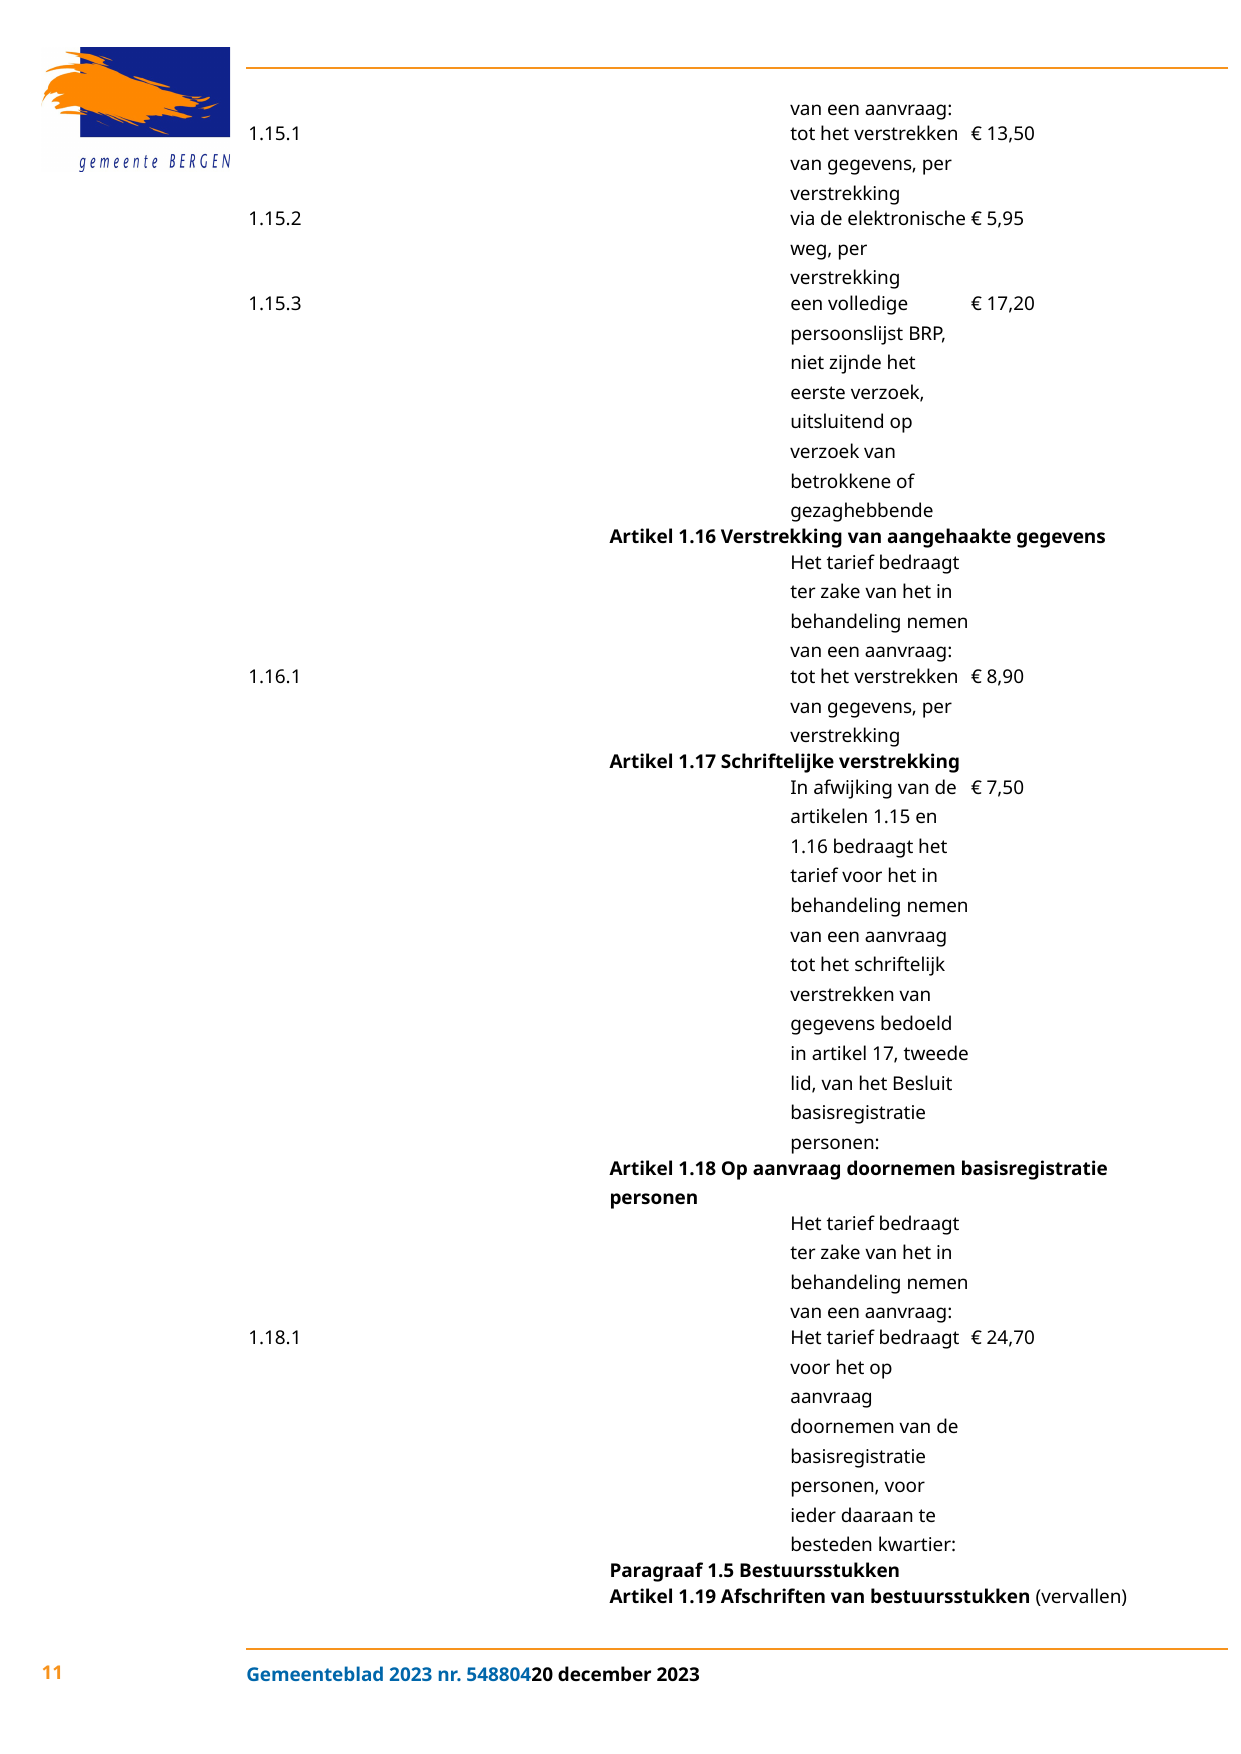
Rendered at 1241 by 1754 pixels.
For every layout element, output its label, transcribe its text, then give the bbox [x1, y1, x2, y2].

table_cell [248, 1210, 429, 1324]
table_cell 1.15.2 [248, 205, 429, 290]
table_cell [429, 663, 790, 748]
table_cell [429, 1325, 790, 1557]
table_cell 1.15.1 [248, 121, 429, 205]
table_cell van een aanvraag: [790, 95, 971, 121]
table_cell [429, 549, 790, 663]
table_cell Artikel 1.19 Afschriften van bestuursstukken (vervallen) [609, 1583, 1152, 1609]
table_cell 1.15.3 [248, 290, 429, 523]
table_cell € 8,90 [971, 663, 1152, 748]
table_cell [429, 290, 790, 523]
table_cell [429, 121, 790, 205]
table_cell Artikel 1.18 Op aanvraag doornemen basisregistratie personen [609, 1155, 1152, 1210]
table_cell [971, 1210, 1152, 1324]
table_cell [248, 774, 429, 1155]
table_cell 1.18.1 [248, 1325, 429, 1557]
table_cell [248, 549, 429, 663]
table_cell [248, 523, 609, 549]
table_cell € 13,50 [971, 121, 1152, 205]
table_cell 1.16.1 [248, 663, 429, 748]
picture [41, 47, 231, 172]
table_cell tot het verstrekken van gegevens, per verstrekking [790, 121, 971, 205]
table_cell Artikel 1.16 Verstrekking van aangehaakte gegevens [609, 523, 1152, 549]
table_cell [971, 95, 1152, 121]
table_cell [429, 774, 790, 1155]
table_cell een volledige persoonslijst BRP, niet zijnde het eerste verzoek, uitsluitend op verzoek van betrokkene of gezaghebbende [790, 290, 971, 523]
table_cell [248, 1583, 609, 1609]
table_cell [248, 748, 609, 774]
table_cell tot het verstrekken van gegevens, per verstrekking [790, 663, 971, 748]
table_cell [429, 1210, 790, 1324]
table_cell € 5,95 [971, 205, 1152, 290]
table_cell [248, 1155, 609, 1210]
table_cell € 24,70 [971, 1325, 1152, 1557]
table_cell via de elektronische weg, per verstrekking [790, 205, 971, 290]
table_cell [248, 1557, 609, 1583]
table_cell [971, 549, 1152, 663]
table_cell [248, 95, 429, 121]
table_cell € 17,20 [971, 290, 1152, 523]
table_cell [429, 205, 790, 290]
table_cell [429, 95, 790, 121]
table_cell Het tarief bedraagt ter zake van het in behandeling nemen van een aanvraag: [790, 549, 971, 663]
table_cell € 7,50 [971, 774, 1152, 1155]
table_cell Artikel 1.17 Schriftelijke verstrekking [609, 748, 1152, 774]
table_cell Het tarief bedraagt voor het op aanvraag doornemen van de basisregistratie personen, voor ieder daaraan te besteden kwartier: [790, 1325, 971, 1557]
table_cell In afwijking van de artikelen 1.15 en 1.16 bedraagt het tarief voor het in behandeling nemen van een aanvraag tot het schriftelijk verstrekken van gegevens bedoeld in artikel 17, tweede lid, van het Besluit basisregistratie personen: [790, 774, 971, 1155]
table_cell Paragraaf 1.5 Bestuursstukken [609, 1557, 1152, 1583]
table_cell Het tarief bedraagt ter zake van het in behandeling nemen van een aanvraag: [790, 1210, 971, 1324]
